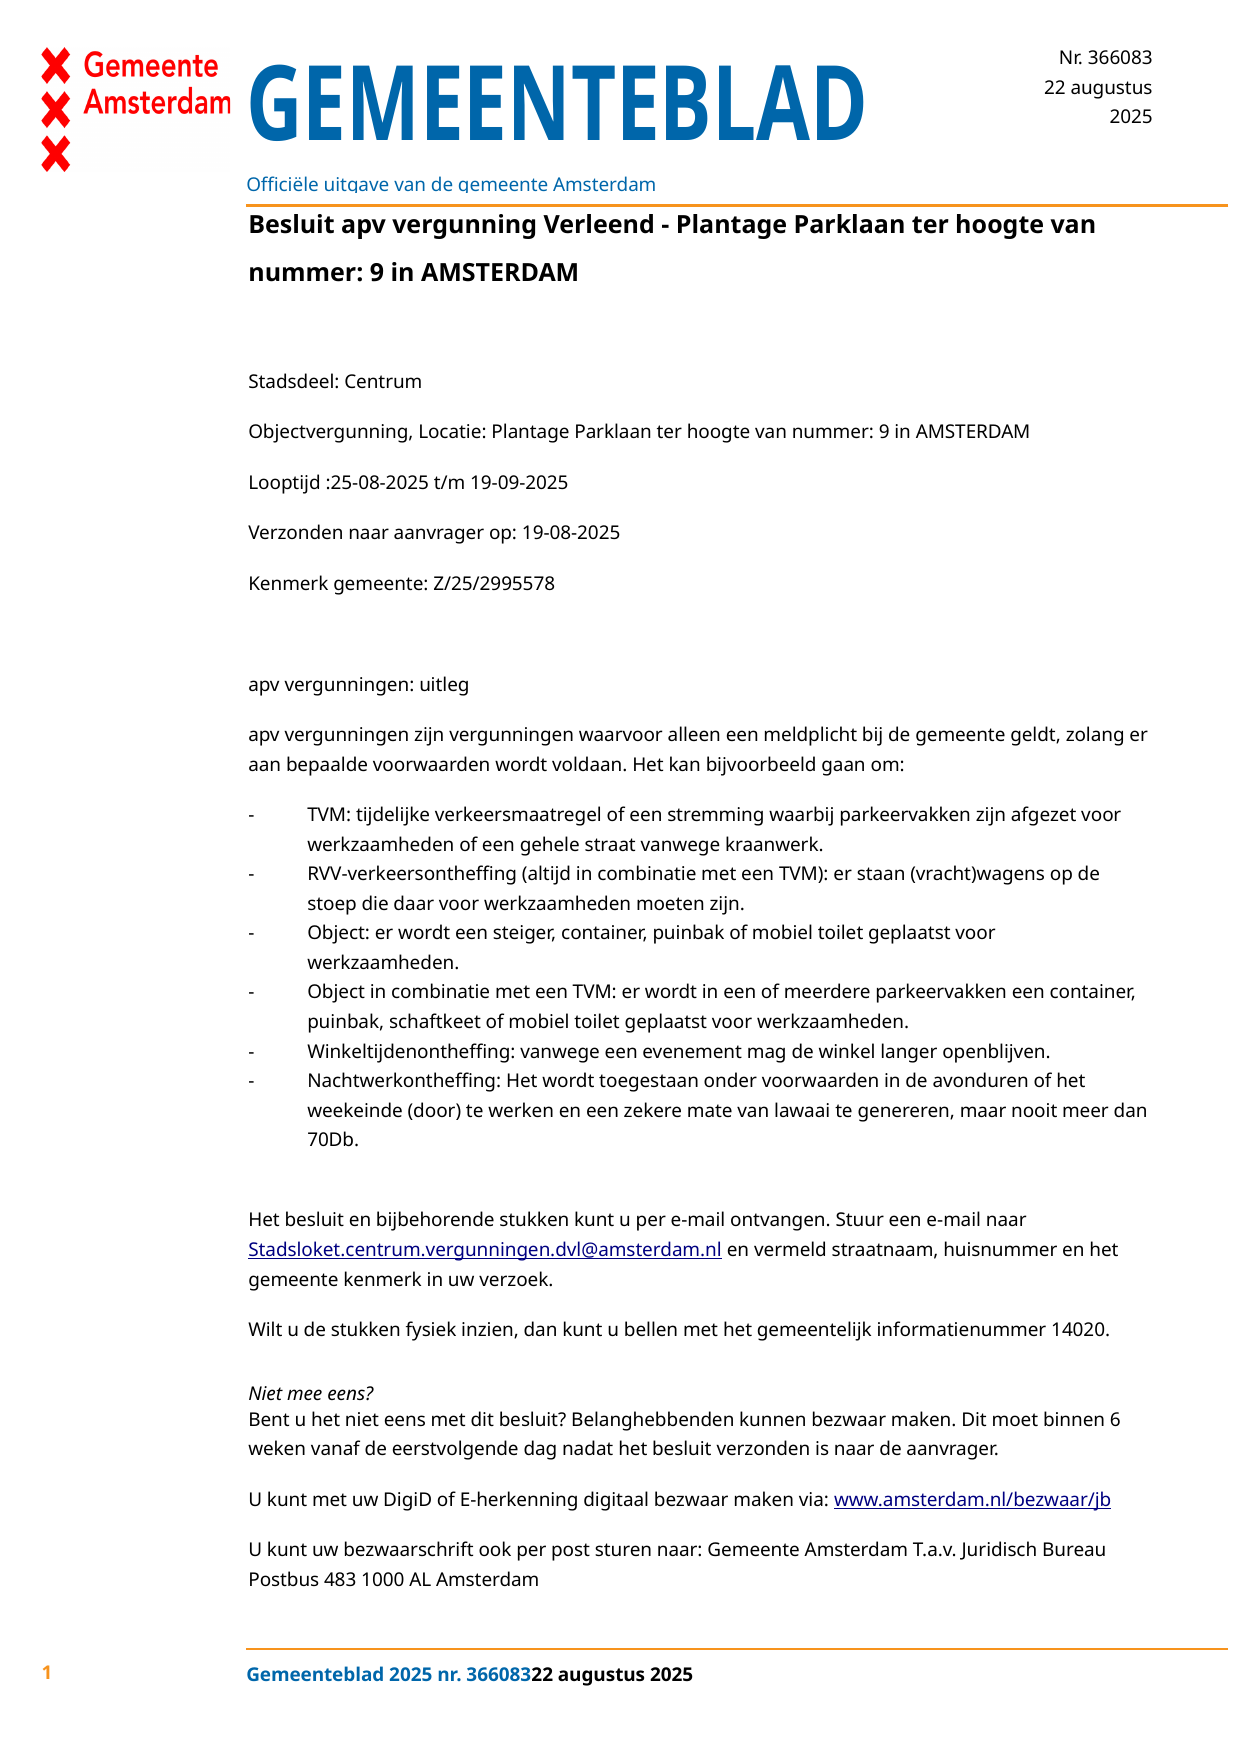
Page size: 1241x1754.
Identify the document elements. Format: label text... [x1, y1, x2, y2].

list Nachtwerkontheffing: Het wordt toegestaan onder voorwaarden in de avonduren of het weekeinde (door) te werken en een zekere mate van lawaai te genereren, maar nooit meer dan 70Db. [248, 1067, 1152, 1152]
text U kunt uw bezwaarschrift ook per post sturen naar: Gemeente Amsterdam T.a.v. Juridisch Bureau Postbus 483 1000 AL Amsterdam [248, 1536, 1152, 1592]
text apv vergunningen: uitleg [248, 671, 1152, 697]
list Object in combinatie met een TVM: er wordt in een of meerdere parkeervakken een container, puinbak, schaftkeet of mobiel toilet geplaatst voor werkzaamheden. [248, 979, 1152, 1034]
text apv vergunningen zijn vergunningen waarvoor alleen een meldplicht bij de gemeente geldt, zolang er aan bepaalde voorwaarden wordt voldaan. Het kan bijvoorbeeld gaan om: [248, 721, 1152, 777]
list TVM: tijdelijke verkeersmaatregel of een stremming waarbij parkeervakken zijn afgezet voor werkzaamheden of een gehele straat vanwege kraanwerk. [248, 801, 1152, 857]
text Verzonden naar aanvrager op: 19-08-2025 [248, 519, 1152, 545]
text Stadsdeel: Centrum [248, 368, 1152, 394]
text Wilt u de stukken fysiek inzien, dan kunt u bellen met het gemeentelijk informatienummer 14020. [248, 1316, 1152, 1342]
text Het besluit en bijbehorende stukken kunt u per e-mail ontvangen. Stuur een e-mail naar Stadsloket.centrum.vergunningen.dvl@amsterdam.nl en vermeld straatnaam, huisnummer en het gemeente kenmerk in uw verzoek. [248, 1207, 1152, 1292]
text Looptijd :25-08-2025 t/m 19-09-2025 [248, 469, 1152, 495]
text Objectvergunning, Locatie: Plantage Parklaan ter hoogte van nummer: 9 in AMSTERDAM [248, 419, 1152, 444]
list Winkeltijdenontheffing: vanwege een evenement mag de winkel langer openblijven. [248, 1038, 1152, 1064]
text Besluit apv vergunning Verleend - Plantage Parklaan ter hoogte van nummer: 9 in AMSTERDAM [248, 207, 1152, 288]
text U kunt met uw DigiD of E-herkenning digitaal bezwaar maken via: www.amsterdam.nl/bezwaar/jb [248, 1486, 1152, 1512]
list Object: er wordt een steiger, container, puinbak of mobiel toilet geplaatst voor werkzaamheden. [248, 919, 1152, 975]
picture [41, 47, 231, 172]
text Bent u het niet eens met dit besluit? Belanghebbenden kunnen bezwaar maken. Dit moet binnen 6 weken vanaf de eerstvolgende dag nadat het besluit verzonden is naar de aanvrager. [248, 1406, 1152, 1461]
text Niet mee eens? [248, 1380, 1152, 1406]
text Kenmerk gemeente: Z/25/2995578 [248, 570, 1152, 596]
list RVV-verkeersontheffing (altijd in combinatie met een TVM): er staan (vracht)wagens op de stoep die daar voor werkzaamheden moeten zijn. [248, 860, 1152, 916]
